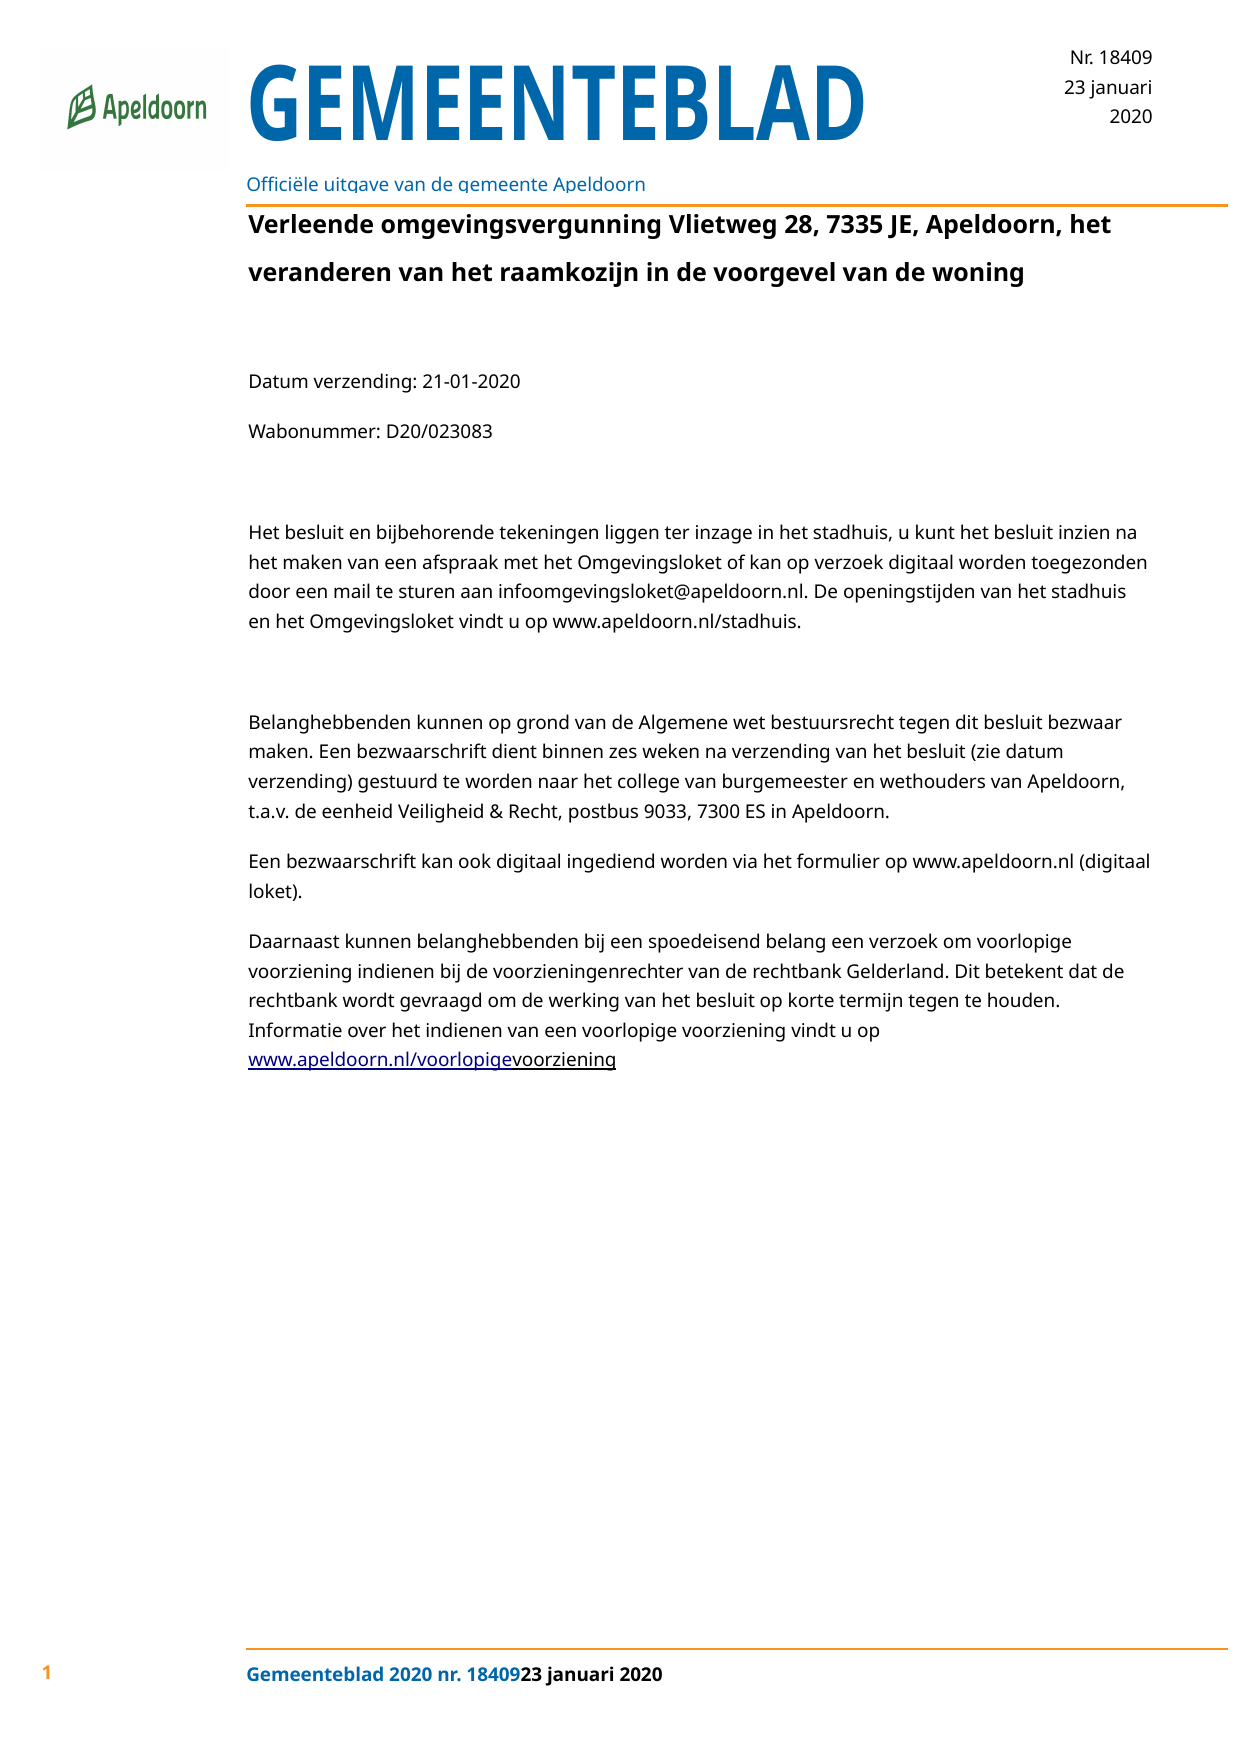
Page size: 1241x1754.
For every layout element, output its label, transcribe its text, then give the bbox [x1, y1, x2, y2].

text Belanghebbenden kunnen op grond van de Algemene wet bestuursrecht tegen dit besluit bezwaar maken. Een bezwaarschrift dient binnen zes weken na verzending van het besluit (zie datum verzending) gestuurd te worden naar het college van burgemeester en wethouders van Apeldoorn, t.a.v. de eenheid Veiligheid & Recht, postbus 9033, 7300 ES in Apeldoorn. [248, 709, 1152, 824]
text Verleende omgevingsvergunning Vlietweg 28, 7335 JE, Apeldoorn, het veranderen van het raamkozijn in de voorgevel van de woning [248, 207, 1152, 288]
text Datum verzending: 21-01-2020 [248, 368, 1152, 394]
text Het besluit en bijbehorende tekeningen liggen ter inzage in het stadhuis, u kunt het besluit inzien na het maken van een afspraak met het Omgevingsloket of kan op verzoek digitaal worden toegezonden door een mail te sturen aan infoomgevingsloket@apeldoorn.nl. De openingstijden van het stadhuis en het Omgevingsloket vindt u op www.apeldoorn.nl/stadhuis. [248, 519, 1152, 634]
text Een bezwaarschrift kan ook digitaal ingediend worden via het formulier op www.apeldoorn.nl (digitaal loket). [248, 848, 1152, 904]
picture [41, 47, 231, 172]
text Wabonummer: D20/023083 [248, 419, 1152, 444]
text Daarnaast kunnen belanghebbenden bij een spoedeisend belang een verzoek om voorlopige voorziening indienen bij de voorzieningenrechter van de rechtbank Gelderland. Dit betekent dat de rechtbank wordt gevraagd om de werking van het besluit op korte termijn tegen te houden. Informatie over het indienen van een voorlopige voorziening vindt u op www.apeldoorn.nl/voorlopigevoorziening [248, 928, 1152, 1072]
